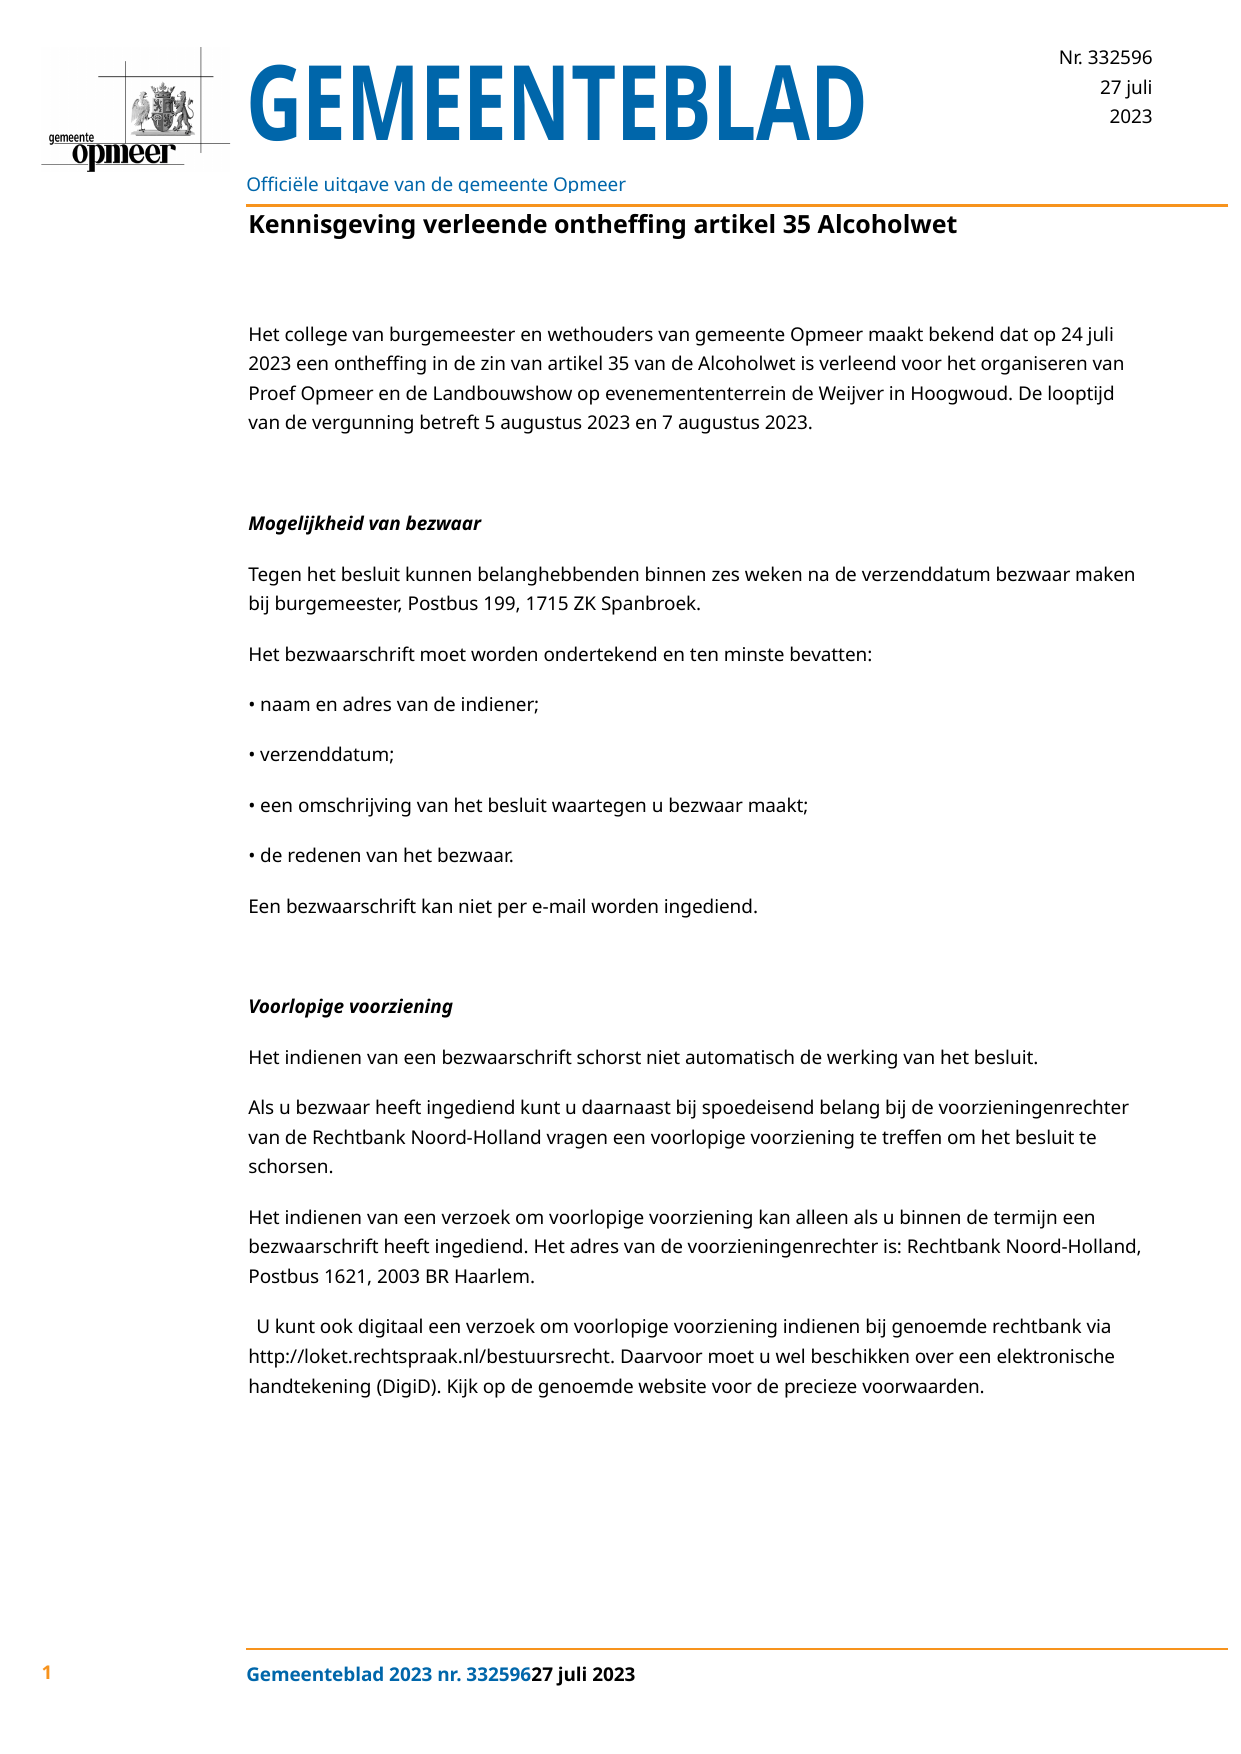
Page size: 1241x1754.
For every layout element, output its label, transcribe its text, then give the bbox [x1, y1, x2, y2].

text Het college van burgemeester en wethouders van gemeente Opmeer maakt bekend dat op 24 juli 2023 een ontheffing in de zin van artikel 35 van de Alcoholwet is verleend voor het organiseren van Proef Opmeer en de Landbouwshow op evenemententerrein de Weijver in Hoogwoud. De looptijd van de vergunning betreft 5 augustus 2023 en 7 augustus 2023. [248, 321, 1152, 435]
text Voorlopige voorziening [248, 994, 1152, 1019]
picture [41, 47, 231, 172]
text Het bezwaarschrift moet worden ondertekend en ten minste bevatten: [248, 641, 1152, 666]
text • de redenen van het bezwaar. [248, 842, 1152, 868]
text Kennisgeving verleende ontheffing artikel 35 Alcoholwet [248, 207, 1152, 241]
text Tegen het besluit kunnen belanghebbenden binnen zes weken na de verzenddatum bezwaar maken bij burgemeester, Postbus 199, 1715 ZK Spanbroek. [248, 561, 1152, 616]
text Het indienen van een bezwaarschrift schorst niet automatisch de werking van het besluit. [248, 1044, 1152, 1070]
text • een omschrijving van het besluit waartegen u bezwaar maakt; [248, 792, 1152, 818]
text Een bezwaarschrift kan niet per e-mail worden ingediend. [248, 893, 1152, 918]
text • verzenddatum; [248, 742, 1152, 767]
text Als u bezwaar heeft ingediend kunt u daarnaast bij spoedeisend belang bij de voorzieningenrechter van de Rechtbank Noord-Holland vragen een voorlopige voorziening te treffen om het besluit te schorsen. [248, 1094, 1152, 1179]
text U kunt ook digitaal een verzoek om voorlopige voorziening indienen bij genoemde rechtbank via http://loket.rechtspraak.nl/bestuursrecht. Daarvoor moet u wel beschikken over een elektronische handtekening (DigiD). Kijk op de genoemde website voor de precieze voorwaarden. [248, 1314, 1152, 1398]
text Mogelijkheid van bezwaar [248, 510, 1152, 536]
text Het indienen van een verzoek om voorlopige voorziening kan alleen als u binnen de termijn een bezwaarschrift heeft ingediend. Het adres van de voorzieningenrechter is: Rechtbank Noord-Holland, Postbus 1621, 2003 BR Haarlem. [248, 1204, 1152, 1289]
text • naam en adres van de indiener; [248, 691, 1152, 717]
